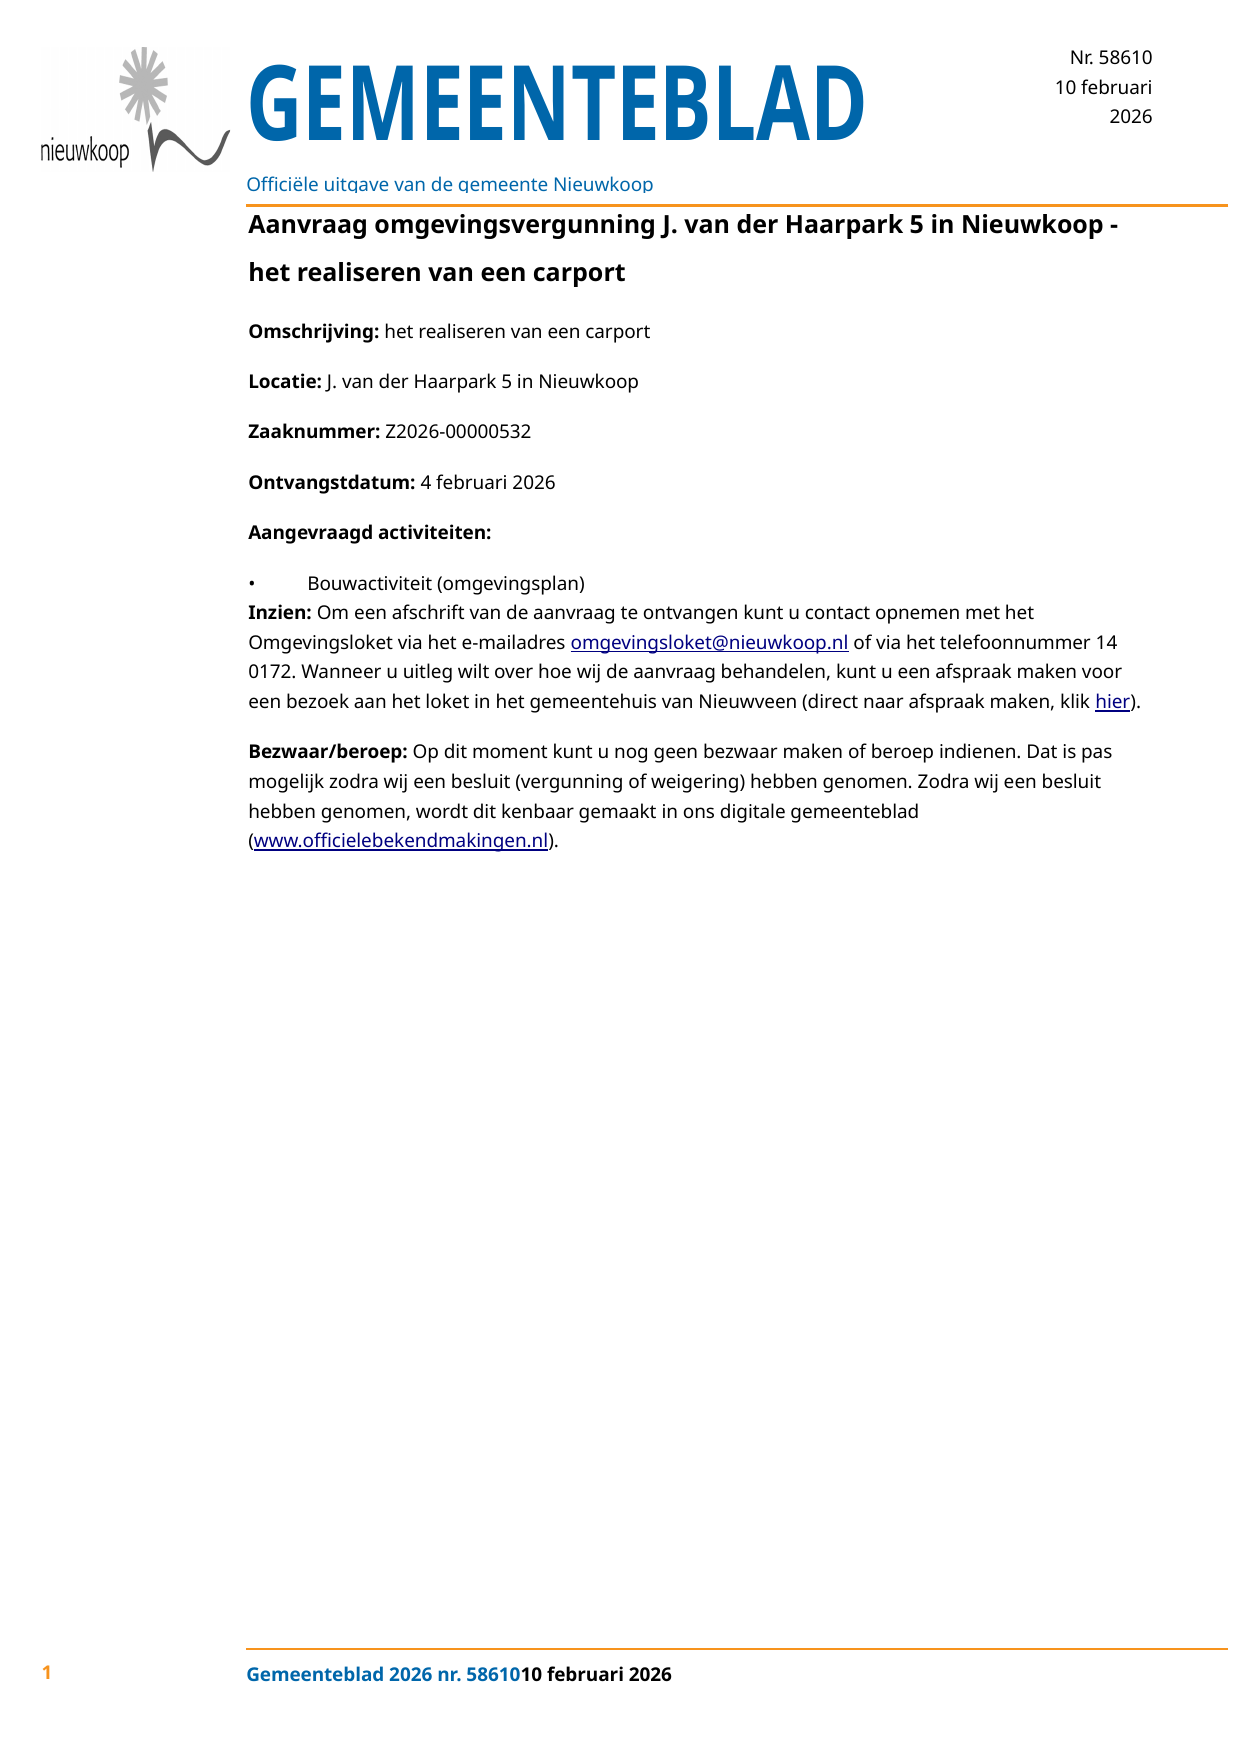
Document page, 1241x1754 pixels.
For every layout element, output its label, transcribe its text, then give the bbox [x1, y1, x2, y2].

text Aangevraagd activiteiten: [248, 519, 1152, 545]
list Bouwactiviteit (omgevingsplan) [248, 570, 1152, 596]
text Omschrijving: het realiseren van een carport [248, 318, 1152, 344]
text Ontvangstdatum: 4 februari 2026 [248, 469, 1152, 495]
text Aanvraag omgevingsvergunning J. van der Haarpark 5 in Nieuwkoop - het realiseren van een carport [248, 207, 1152, 288]
picture [41, 47, 231, 172]
text Bezwaar/beroep: Op dit moment kunt u nog geen bezwaar maken of beroep indienen. Dat is pas mogelijk zodra wij een besluit (vergunning of weigering) hebben genomen. Zodra wij een besluit hebben genomen, wordt dit kenbaar gemaakt in ons digitale gemeenteblad (www.officielebekendmakingen.nl). [248, 739, 1152, 853]
text Locatie: J. van der Haarpark 5 in Nieuwkoop [248, 368, 1152, 394]
text Zaaknummer: Z2026-00000532 [248, 419, 1152, 444]
text Inzien: Om een afschrift van de aanvraag te ontvangen kunt u contact opnemen met het Omgevingsloket via het e-mailadres omgevingsloket@nieuwkoop.nl of via het telefoonnummer 14 0172. Wanneer u uitleg wilt over hoe wij de aanvraag behandelen, kunt u een afspraak maken voor een bezoek aan het loket in het gemeentehuis van Nieuwveen (direct naar afspraak maken, klik hier). [248, 599, 1152, 714]
